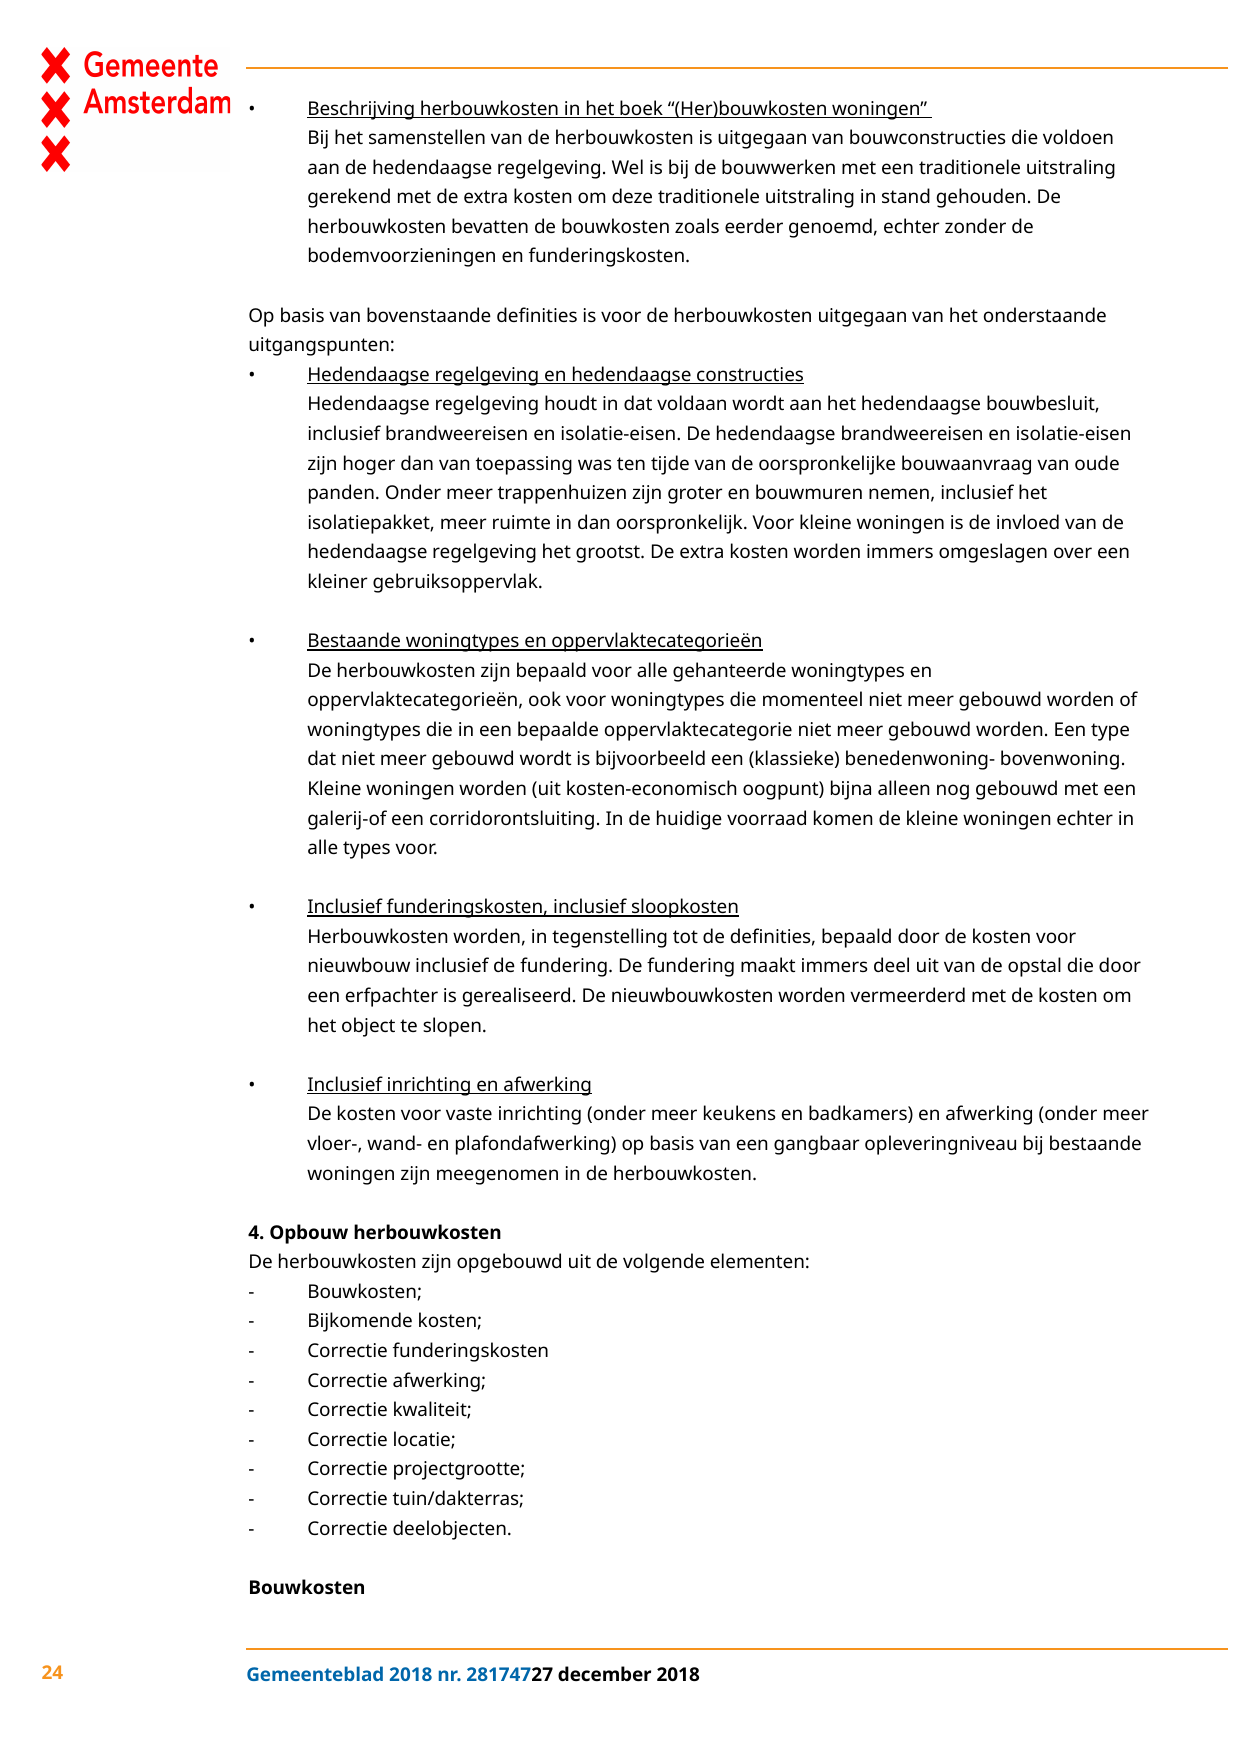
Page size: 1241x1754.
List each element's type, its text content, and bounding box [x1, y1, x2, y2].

list Herbouwkosten worden, in tegenstelling tot de definities, bepaald door de kosten voor nieuwbouw inclusief de fundering. De fundering maakt immers deel uit van de opstal die door een erfpachter is gerealiseerd. De nieuwbouwkosten worden vermeerderd met de kosten om het object te slopen. [248, 923, 1152, 1038]
text 4. Opbouw herbouwkosten [248, 1219, 1152, 1245]
list Inclusief funderingskosten, inclusief sloopkosten [248, 893, 1152, 919]
list Correctie kwaliteit; [248, 1396, 1152, 1422]
list Bouwkosten; [248, 1278, 1152, 1304]
list Correctie tuin/dakterras; [248, 1485, 1152, 1511]
text Op basis van bovenstaande definities is voor de herbouwkosten uitgegaan van het onderstaande uitgangspunten: [248, 302, 1152, 357]
list Hedendaagse regelgeving en hedendaagse constructies [248, 361, 1152, 387]
list De kosten voor vaste inrichting (onder meer keukens en badkamers) en afwerking (onder meer vloer-, wand- en plafondafwerking) op basis van een gangbaar opleveringniveau bij bestaande woningen zijn meegenomen in de herbouwkosten. [248, 1101, 1152, 1186]
list Beschrijving herbouwkosten in het boek “(Her)bouwkosten woningen” [248, 95, 1152, 121]
list Bij het samenstellen van de herbouwkosten is uitgegaan van bouwconstructies die voldoen aan de hedendaagse regelgeving. Wel is bij de bouwwerken met een traditionele uitstraling gerekend met de extra kosten om deze traditionele uitstraling in stand gehouden. De herbouwkosten bevatten de bouwkosten zoals eerder genoemd, echter zonder de bodemvoorzieningen en funderingskosten. [248, 124, 1152, 268]
list Correctie locatie; [248, 1426, 1152, 1452]
list Bijkomende kosten; [248, 1308, 1152, 1333]
list Correctie projectgrootte; [248, 1456, 1152, 1481]
list Correctie afwerking; [248, 1367, 1152, 1393]
list De herbouwkosten zijn bepaald voor alle gehanteerde woningtypes en oppervlaktecategorieën, ook voor woningtypes die momenteel niet meer gebouwd worden of woningtypes die in een bepaalde oppervlaktecategorie niet meer gebouwd worden. Een type dat niet meer gebouwd wordt is bijvoorbeeld een (klassieke) benedenwoning- bovenwoning. Kleine woningen worden (uit kosten-economisch oogpunt) bijna alleen nog gebouwd met een galerij-of een corridorontsluiting. In de huidige voorraad komen de kleine woningen echter in alle types voor. [248, 657, 1152, 860]
list Bestaande woningtypes en oppervlaktecategorieën [248, 627, 1152, 653]
list Inclusief inrichting en afwerking [248, 1071, 1152, 1097]
text Bouwkosten [248, 1574, 1152, 1600]
text De herbouwkosten zijn opgebouwd uit de volgende elementen: [248, 1248, 1152, 1274]
list Correctie deelobjecten. [248, 1515, 1152, 1541]
picture [41, 47, 231, 172]
list Correctie funderingskosten [248, 1337, 1152, 1363]
list Hedendaagse regelgeving houdt in dat voldaan wordt aan het hedendaagse bouwbesluit, inclusief brandweereisen en isolatie-eisen. De hedendaagse brandweereisen en isolatie-eisen zijn hoger dan van toepassing was ten tijde van de oorspronkelijke bouwaanvraag van oude panden. Onder meer trappenhuizen zijn groter en bouwmuren nemen, inclusief het isolatiepakket, meer ruimte in dan oorspronkelijk. Voor kleine woningen is de invloed van de hedendaagse regelgeving het grootst. De extra kosten worden immers omgeslagen over een kleiner gebruiksoppervlak. [248, 391, 1152, 594]
